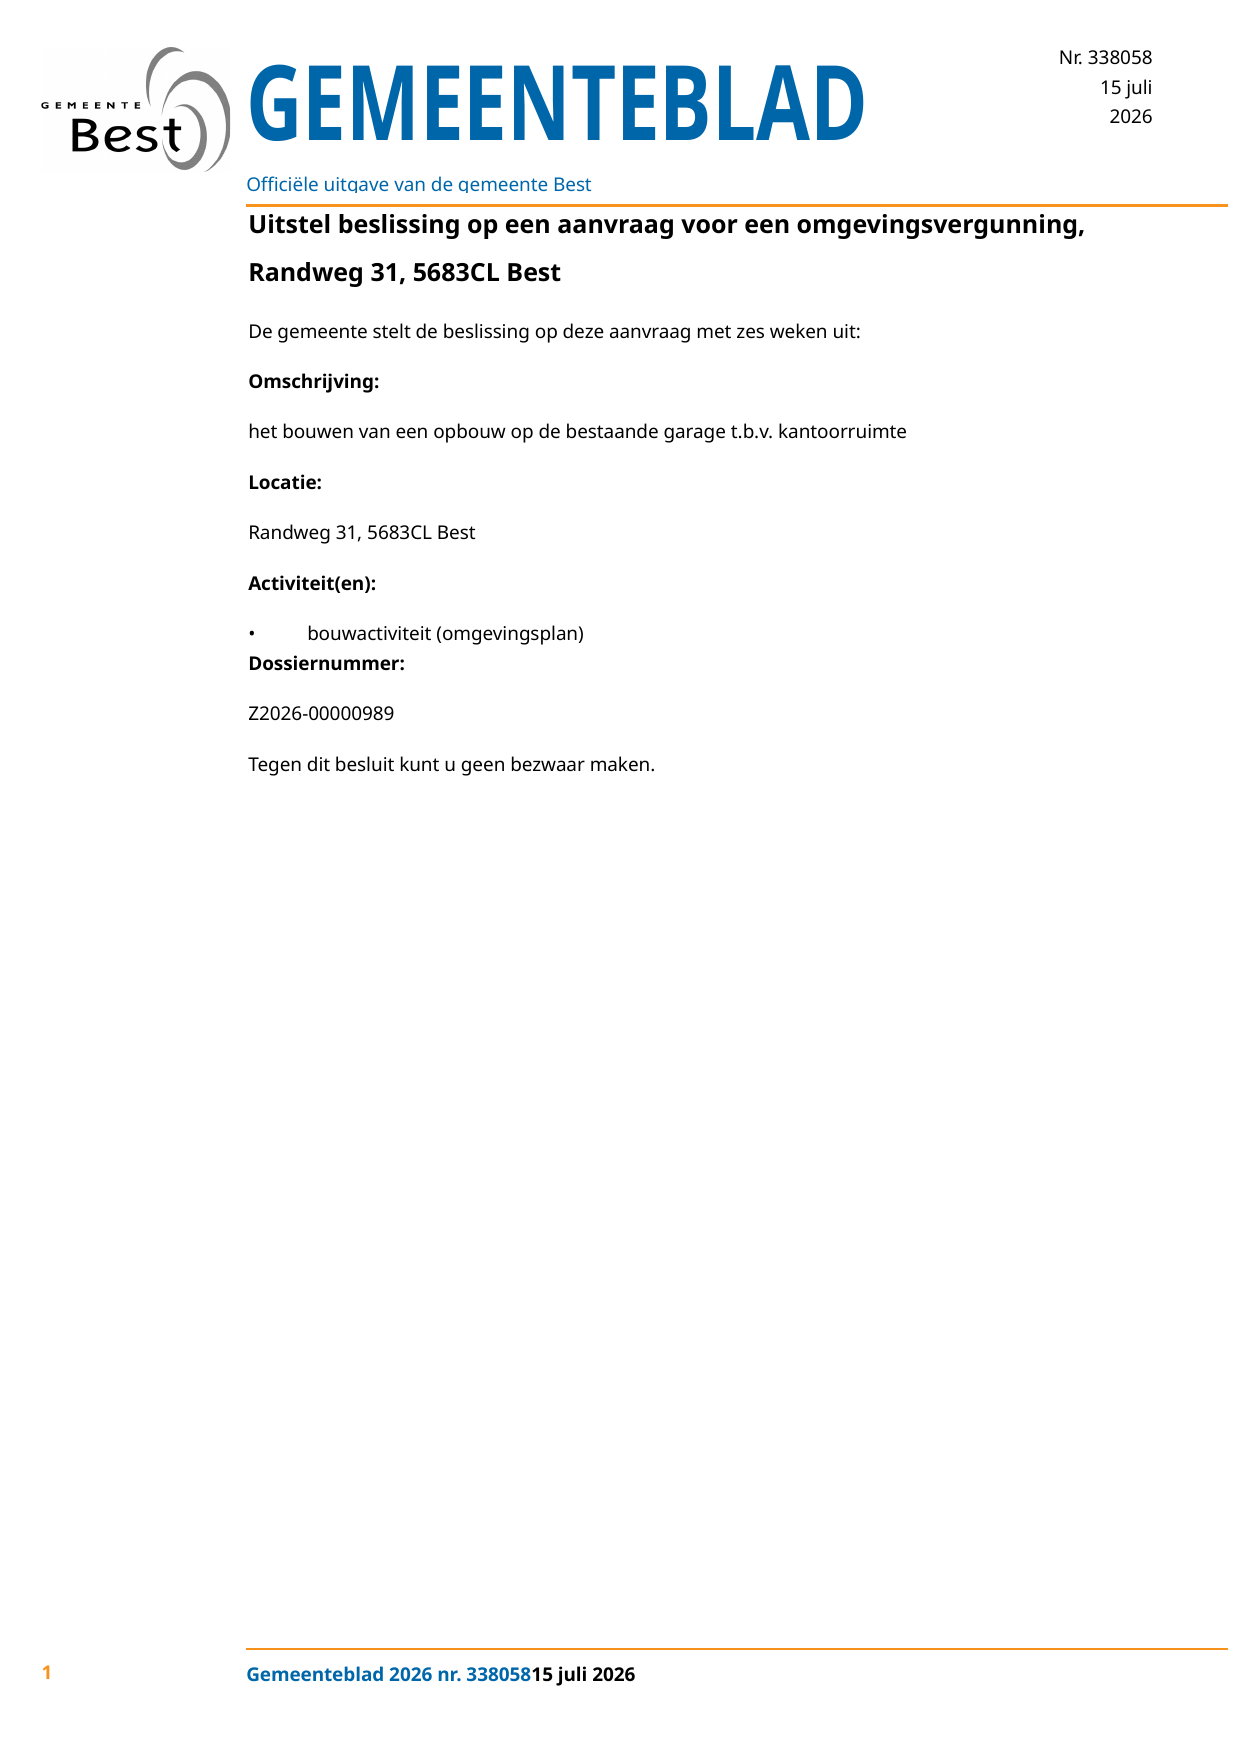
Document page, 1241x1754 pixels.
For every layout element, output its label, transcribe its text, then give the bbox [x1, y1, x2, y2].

text Activiteit(en): [248, 570, 1152, 596]
picture [41, 47, 231, 172]
text Tegen dit besluit kunt u geen bezwaar maken. [248, 751, 1152, 777]
text De gemeente stelt de beslissing op deze aanvraag met zes weken uit: [248, 318, 1152, 344]
text Randweg 31, 5683CL Best [248, 519, 1152, 545]
text Omschrijving: [248, 368, 1152, 394]
text Locatie: [248, 469, 1152, 495]
text Z2026-00000989 [248, 700, 1152, 726]
text Dossiernummer: [248, 650, 1152, 676]
text Uitstel beslissing op een aanvraag voor een omgevingsvergunning, Randweg 31, 5683CL Best [248, 207, 1152, 288]
list bouwactiviteit (omgevingsplan) [248, 620, 1152, 646]
text het bouwen van een opbouw op de bestaande garage t.b.v. kantoorruimte [248, 419, 1152, 444]
